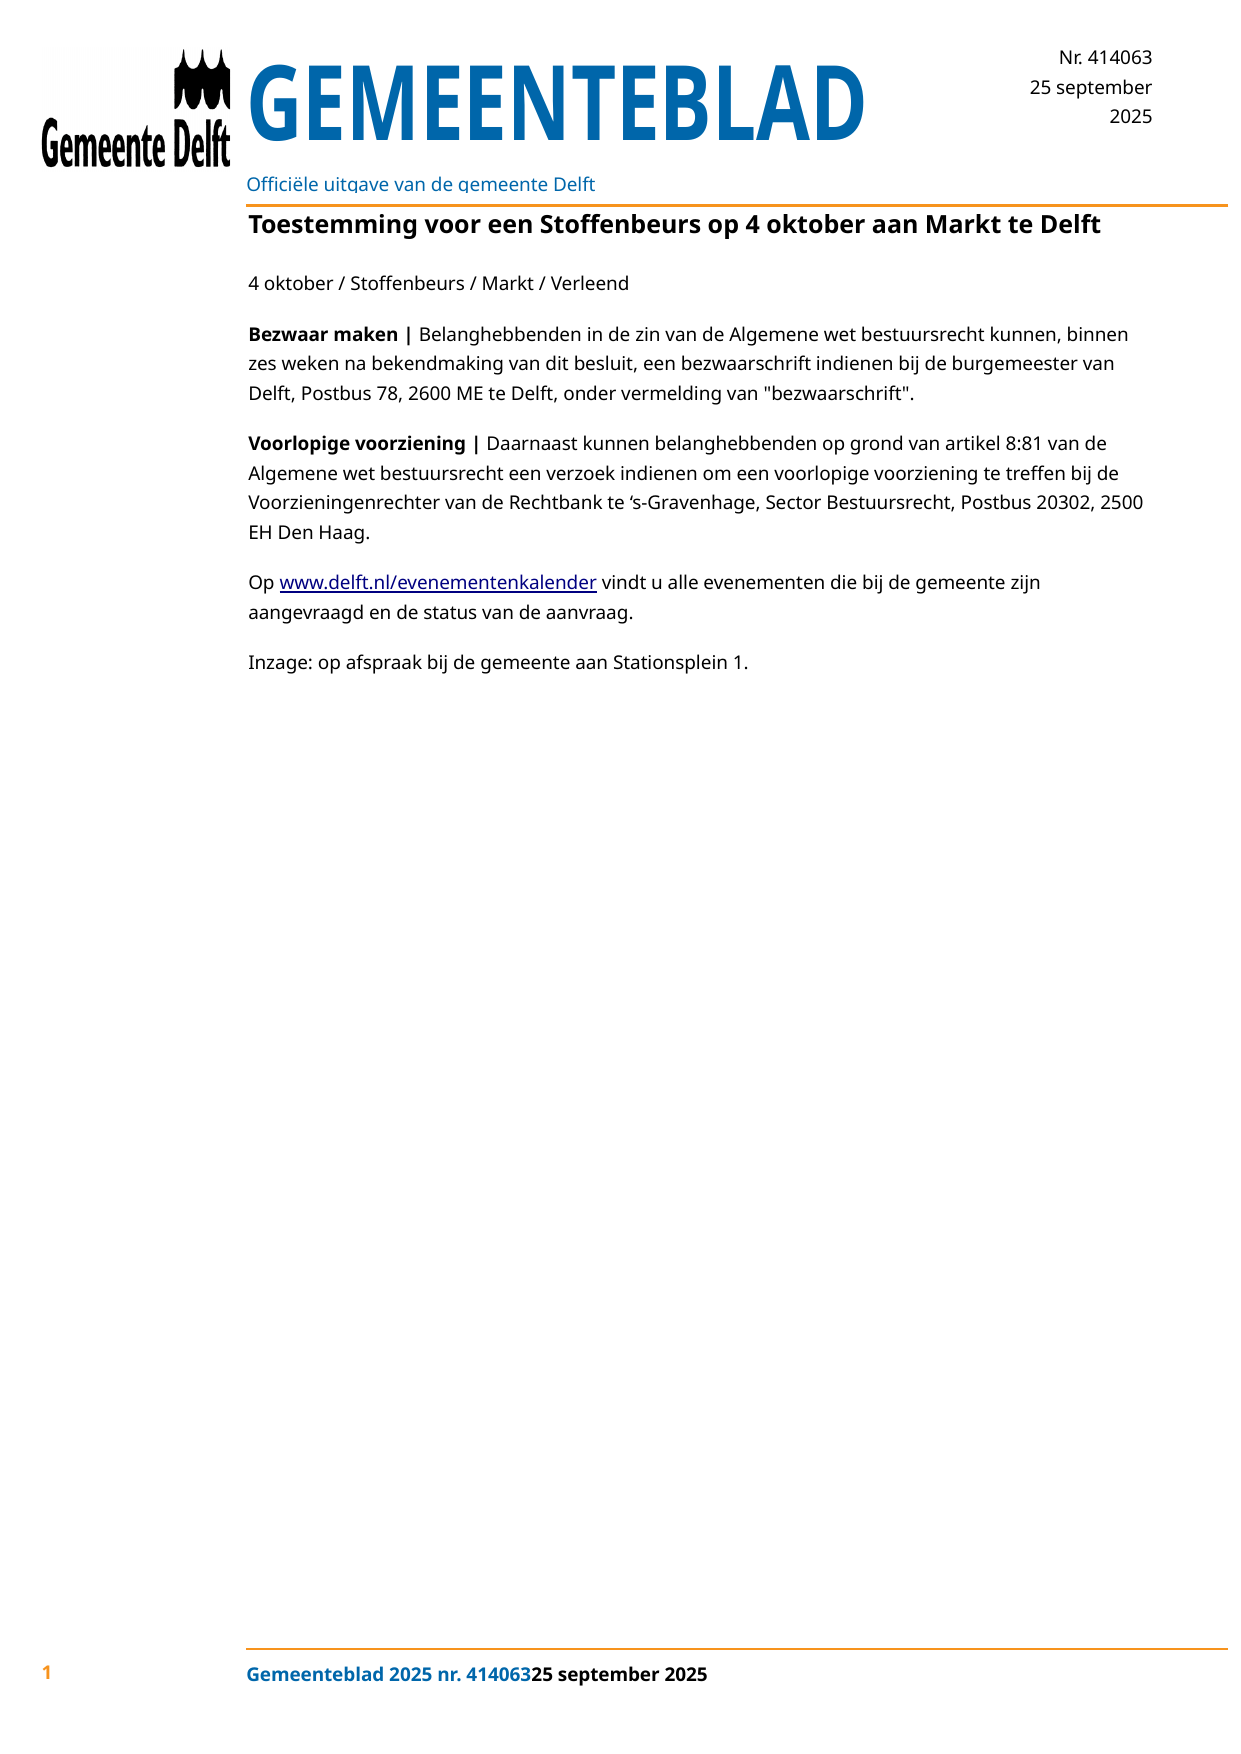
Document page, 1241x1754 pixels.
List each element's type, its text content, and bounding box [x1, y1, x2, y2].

text 4 oktober / Stoffenbeurs / Markt / Verleend [248, 270, 1152, 296]
text Voorlopige voorziening | Daarnaast kunnen belanghebbenden op grond van artikel 8:81 van de Algemene wet bestuursrecht een verzoek indienen om een voorlopige voorziening te treffen bij de Voorzieningenrechter van de Rechtbank te ‘s-Gravenhage, Sector Bestuursrecht, Postbus 20302, 2500 EH Den Haag. [248, 430, 1152, 545]
picture [41, 47, 231, 172]
text Toestemming voor een Stoffenbeurs op 4 oktober aan Markt te Delft [248, 207, 1152, 241]
text Op www.delft.nl/evenementenkalender vindt u alle evenementen die bij de gemeente zijn aangevraagd en de status van de aanvraag. [248, 569, 1152, 625]
text Inzage: op afspraak bij de gemeente aan Stationsplein 1. [248, 649, 1152, 675]
text Bezwaar maken | Belanghebbenden in de zin van de Algemene wet bestuursrecht kunnen, binnen zes weken na bekendmaking van dit besluit, een bezwaarschrift indienen bij de burgemeester van Delft, Postbus 78, 2600 ME te Delft, onder vermelding van "bezwaarschrift". [248, 321, 1152, 406]
